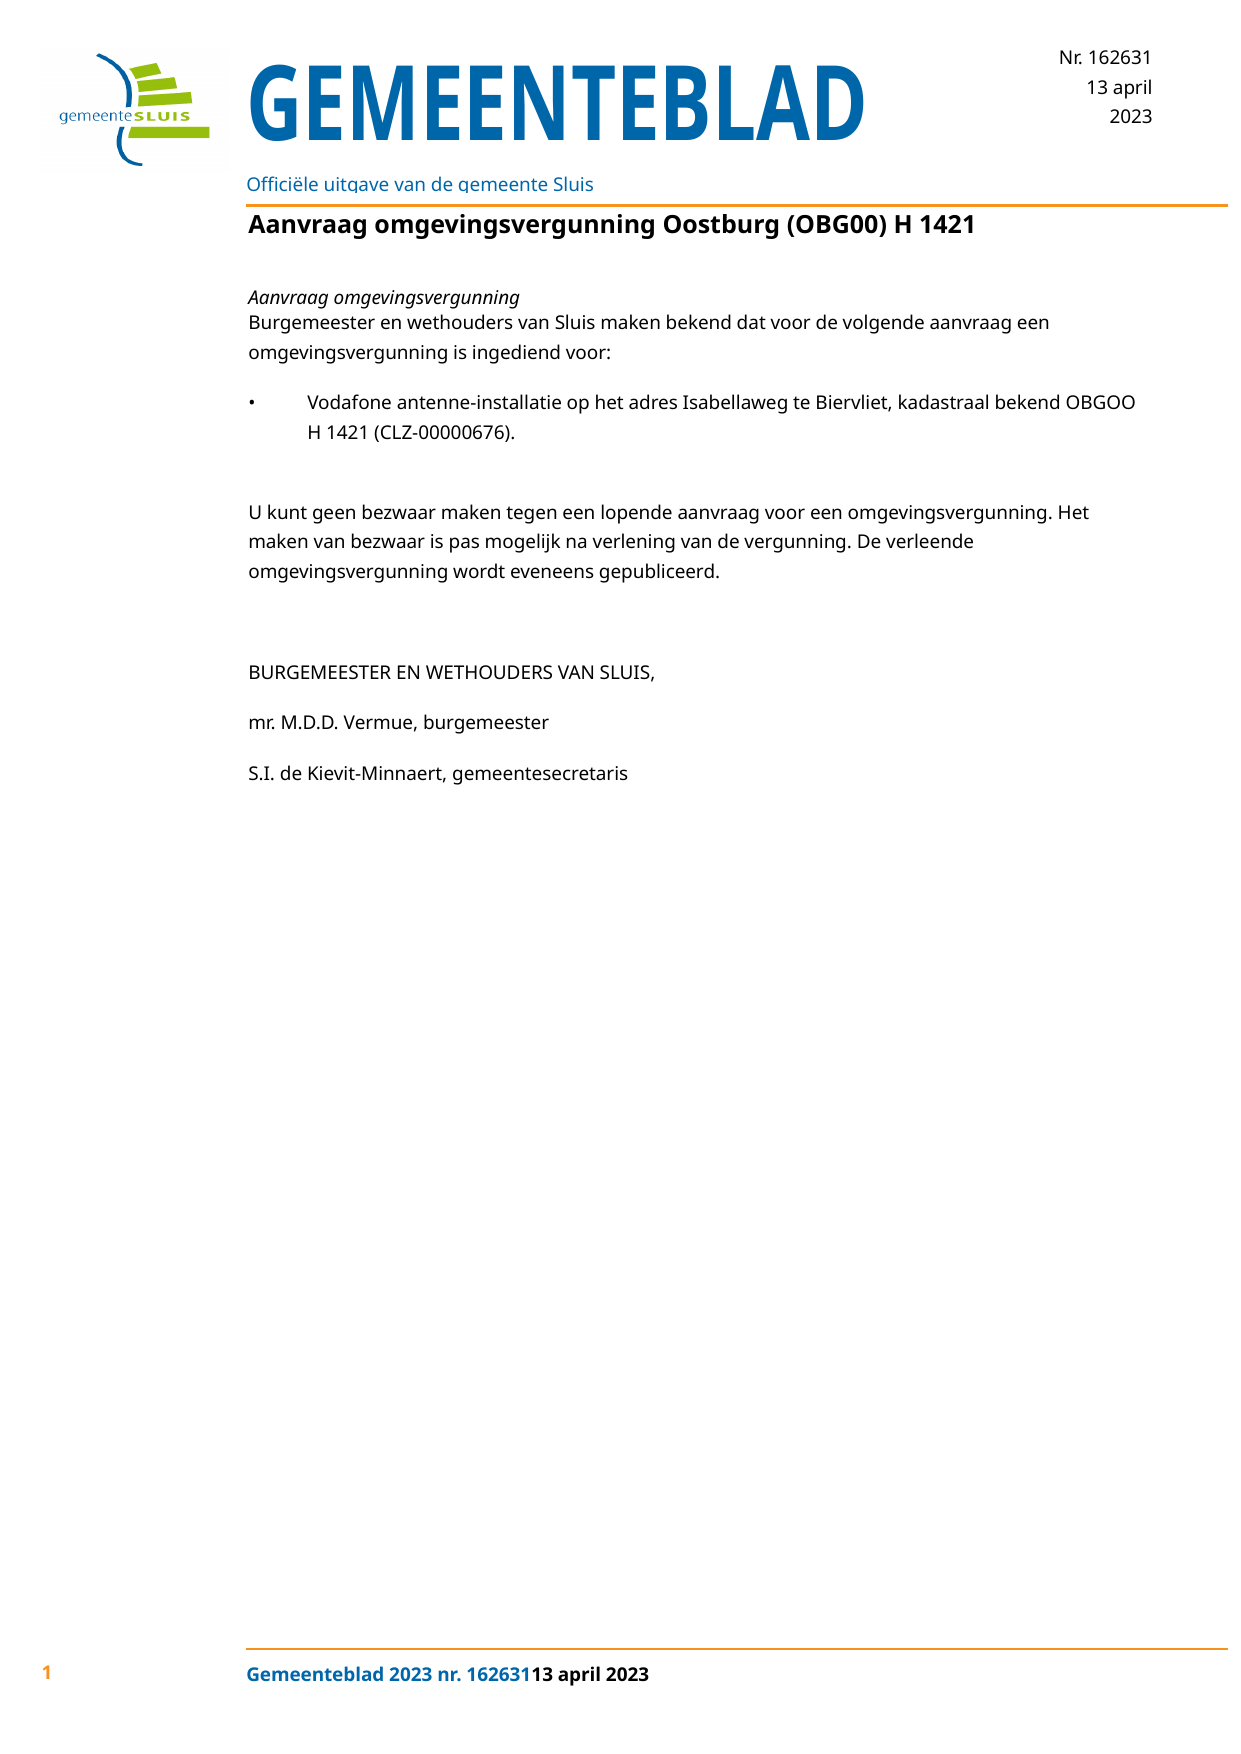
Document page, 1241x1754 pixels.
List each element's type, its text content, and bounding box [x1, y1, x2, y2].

text BURGEMEESTER EN WETHOUDERS VAN SLUIS, [248, 659, 1152, 685]
text Aanvraag omgevingsvergunning Oostburg (OBG00) H 1421 [248, 207, 1152, 241]
picture [41, 47, 231, 172]
text Aanvraag omgevingsvergunning [248, 284, 1152, 309]
text mr. M.D.D. Vermue, burgemeester [248, 709, 1152, 735]
list Vodafone antenne-installatie op het adres Isabellaweg te Biervliet, kadastraal bekend OBGOO H 1421 (CLZ-00000676). [248, 389, 1152, 445]
text S.I. de Kievit-Minnaert, gemeentesecretaris [248, 760, 1152, 786]
text U kunt geen bezwaar maken tegen een lopende aanvraag voor een omgevingsvergunning. Het maken van bezwaar is pas mogelijk na verlening van de vergunning. De verleende omgevingsvergunning wordt eveneens gepubliceerd. [248, 499, 1152, 584]
text Burgemeester en wethouders van Sluis maken bekend dat voor de volgende aanvraag een omgevingsvergunning is ingediend voor: [248, 309, 1152, 365]
